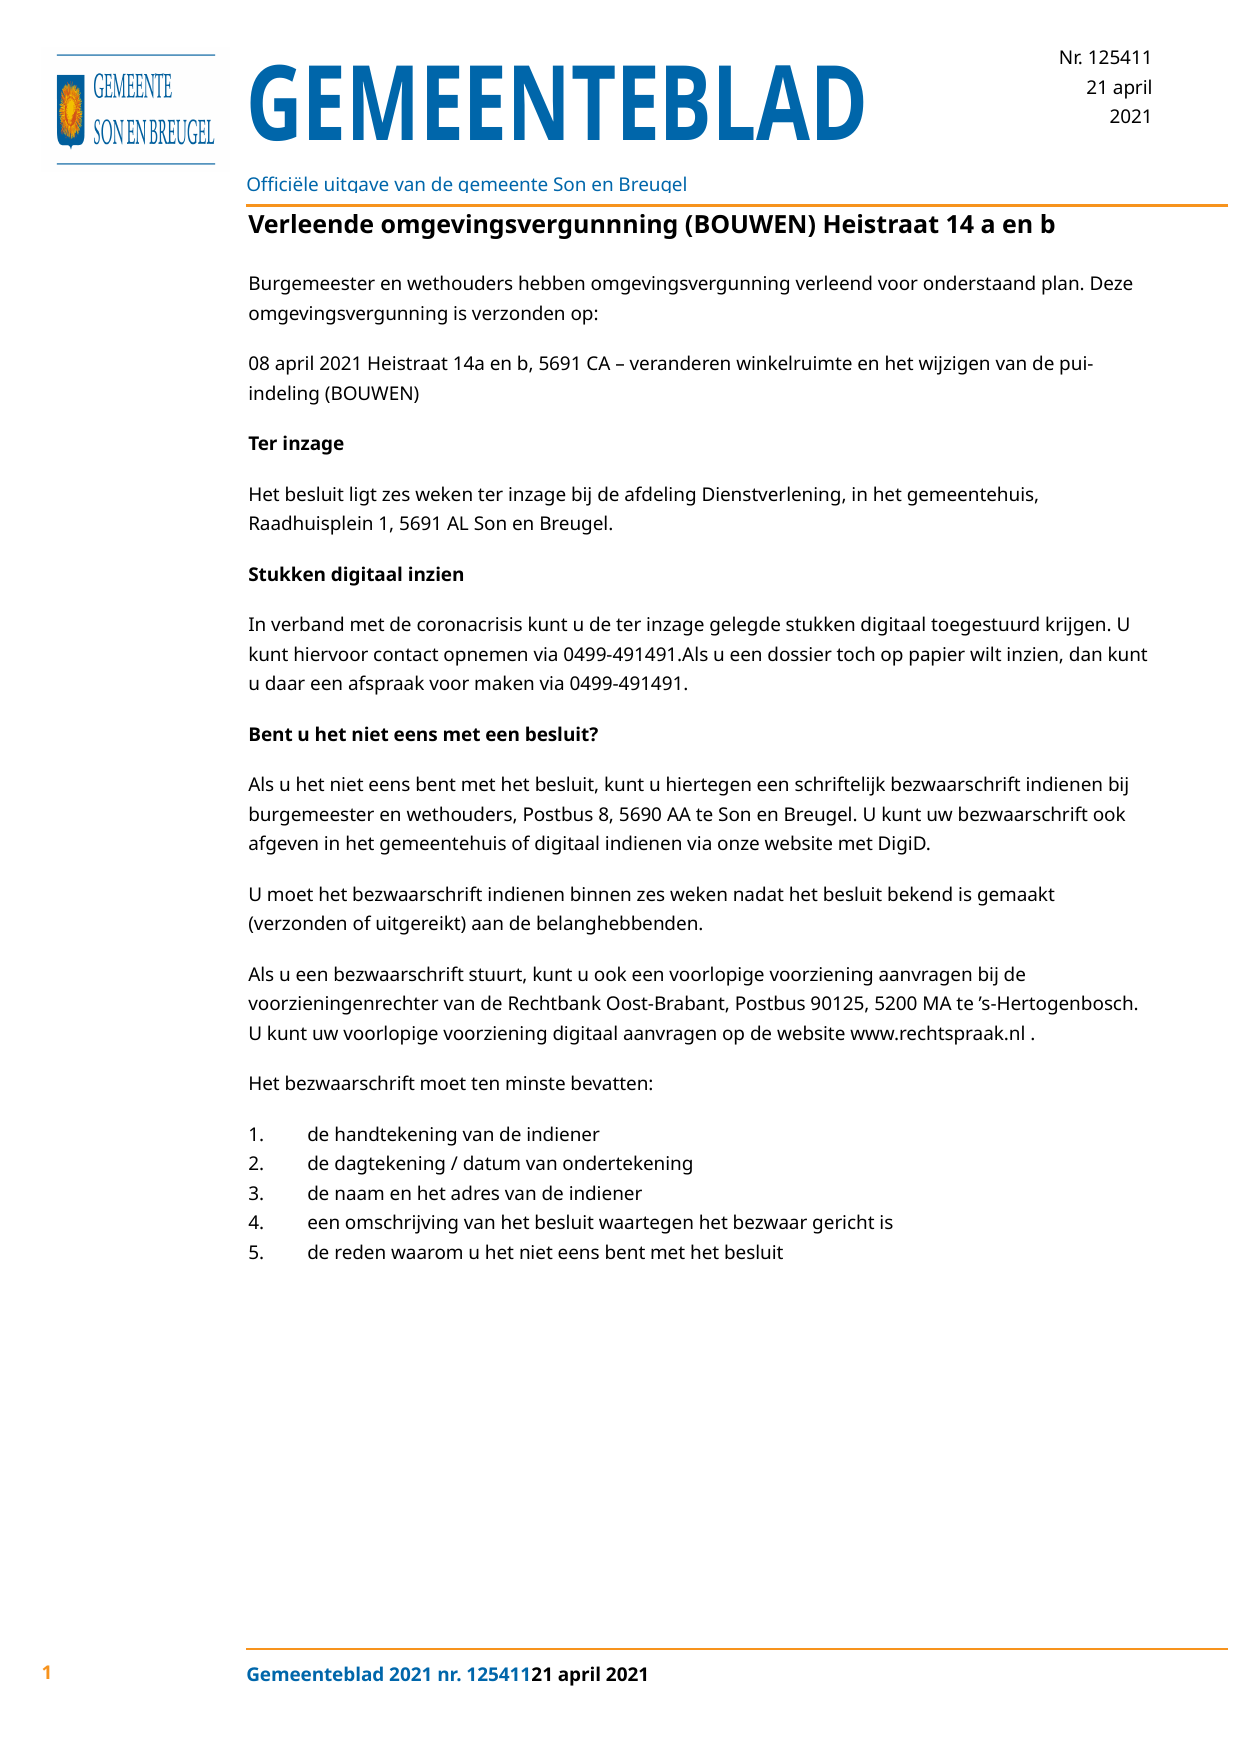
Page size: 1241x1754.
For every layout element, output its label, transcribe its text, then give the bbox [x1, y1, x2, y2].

list een omschrijving van het besluit waartegen het bezwaar gericht is [248, 1209, 1152, 1235]
text Het bezwaarschrift moet ten minste bevatten: [248, 1070, 1152, 1096]
text U moet het bezwaarschrift indienen binnen zes weken nadat het besluit bekend is gemaakt (verzonden of uitgereikt) aan de belanghebbenden. [248, 881, 1152, 936]
text Ter inzage [248, 430, 1152, 456]
text Bent u het niet eens met een besluit? [248, 721, 1152, 746]
list de naam en het adres van de indiener [248, 1180, 1152, 1206]
text Het besluit ligt zes weken ter inzage bij de afdeling Dienstverlening, in het gemeentehuis, Raadhuisplein 1, 5691 AL Son en Breugel. [248, 481, 1152, 536]
text Burgemeester en wethouders hebben omgevingsvergunning verleend voor onderstaand plan. Deze omgevingsvergunning is verzonden op: [248, 270, 1152, 326]
text In verband met de coronacrisis kunt u de ter inzage gelegde stukken digitaal toegestuurd krijgen. U kunt hiervoor contact opnemen via 0499-491491.Als u een dossier toch op papier wilt inzien, dan kunt u daar een afspraak voor maken via 0499-491491. [248, 611, 1152, 696]
list de handtekening van de indiener [248, 1121, 1152, 1146]
list de dagtekening / datum van ondertekening [248, 1150, 1152, 1176]
picture [41, 47, 231, 172]
text Als u het niet eens bent met het besluit, kunt u hiertegen een schriftelijk bezwaarschrift indienen bij burgemeester en wethouders, Postbus 8, 5690 AA te Son en Breugel. U kunt uw bezwaarschrift ook afgeven in het gemeentehuis of digitaal indienen via onze website met DigiD. [248, 771, 1152, 856]
list de reden waarom u het niet eens bent met het besluit [248, 1239, 1152, 1265]
text Stukken digitaal inzien [248, 561, 1152, 586]
text 08 april 2021 Heistraat 14a en b, 5691 CA – veranderen winkelruimte en het wijzigen van de pui-indeling (BOUWEN) [248, 350, 1152, 406]
text Verleende omgevingsvergunnning (BOUWEN) Heistraat 14 a en b [248, 207, 1152, 241]
text Als u een bezwaarschrift stuurt, kunt u ook een voorlopige voorziening aanvragen bij de voorzieningenrechter van de Rechtbank Oost-Brabant, Postbus 90125, 5200 MA te ’s-Hertogenbosch. U kunt uw voorlopige voorziening digitaal aanvragen op de website www.rechtspraak.nl . [248, 961, 1152, 1046]
